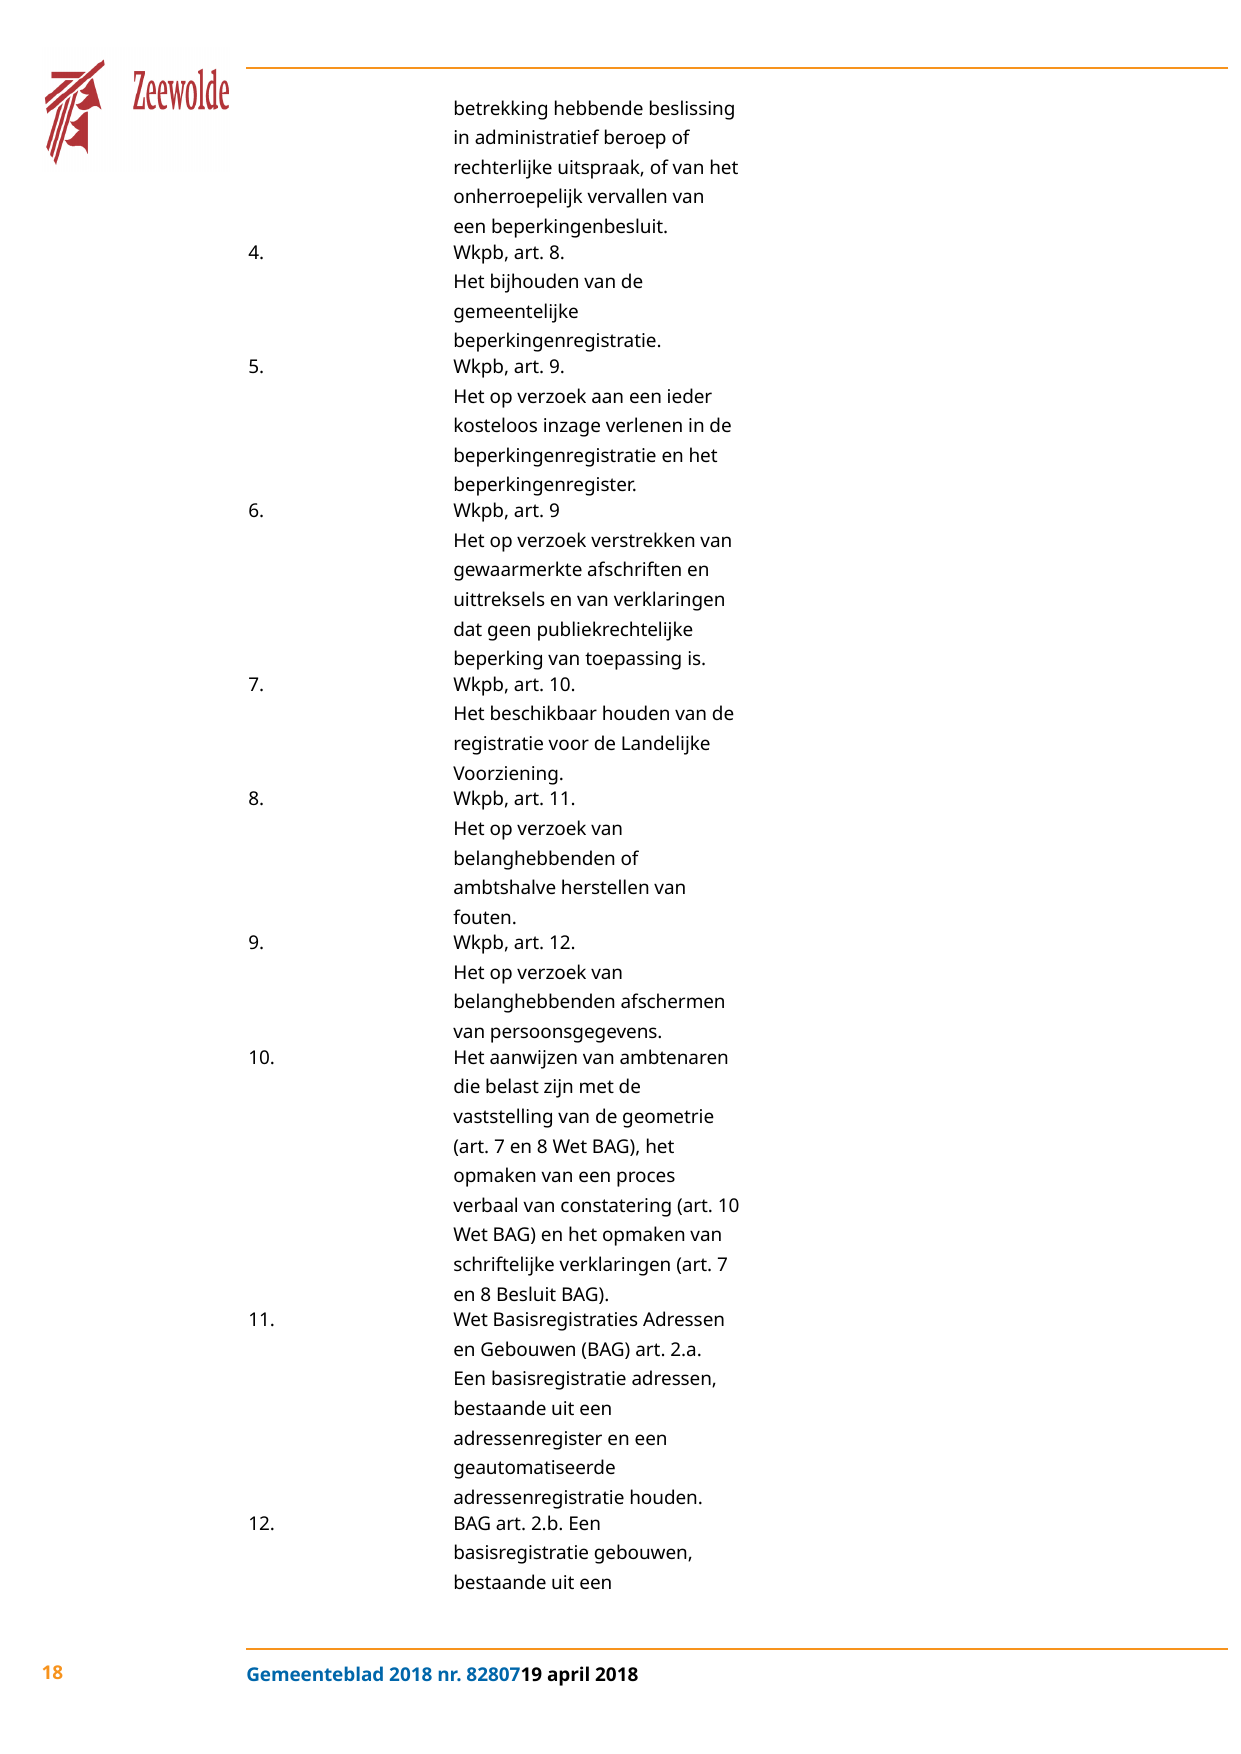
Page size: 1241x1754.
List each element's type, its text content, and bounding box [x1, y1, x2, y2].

table_cell [741, 786, 1015, 929]
table_cell Het aanwijzen van ambtenaren die belast zijn met de vaststelling van de geometrie (art. 7 en 8 Wet BAG), het opmaken van een proces verbaal van constatering (art. 10 Wet BAG) en het opmaken van schriftelijke verklaringen (art. 7 en 8 Besluit BAG). [453, 1044, 741, 1306]
table_cell Wkpb, art. 9 Het op verzoek verstrekken van gewaarmerkte afschriften en uittreksels en van verklaringen dat geen publiekrechtelijke beperking van toepassing is. [453, 498, 741, 671]
table_cell 11. [248, 1306, 453, 1510]
table_cell 9. [248, 930, 453, 1044]
table_cell Wkpb, art. 11. Het op verzoek van belanghebbenden of ambtshalve herstellen van fouten. [453, 786, 741, 929]
table_cell [741, 1306, 1015, 1510]
table_cell [741, 1044, 1015, 1306]
table_cell 5. [248, 353, 453, 497]
table_cell Wet Basisregistraties Adressen en Gebouwen (BAG) art. 2.a. Een basisregistratie adressen, bestaande uit een adressenregister en een geautomatiseerde adressenregistratie houden. [453, 1306, 741, 1510]
table_cell 6. [248, 498, 453, 671]
table_cell [248, 95, 453, 239]
table_cell 4. [248, 239, 453, 353]
table_cell [741, 353, 1015, 497]
table_cell [741, 1510, 1015, 1594]
table_cell [741, 930, 1015, 1044]
table_cell 7. [248, 671, 453, 786]
table_cell 12. [248, 1510, 453, 1594]
table_cell [741, 671, 1015, 786]
table_cell Wkpb, art. 9. Het op verzoek aan een ieder kosteloos inzage verlenen in de beperkingenregistratie en het beperkingenregister. [453, 353, 741, 497]
table_cell Wkpb, art. 8. Het bijhouden van de gemeentelijke beperkingenregistratie. [453, 239, 741, 353]
table_cell betrekking hebbende beslissing in administratief beroep of rechterlijke uitspraak, of van het onherroepelijk vervallen van een beperkingenbesluit. [453, 95, 741, 239]
table_cell 8. [248, 786, 453, 929]
picture [41, 47, 231, 172]
table_cell BAG art. 2.b. Een basisregistratie gebouwen, bestaande uit een [453, 1510, 741, 1594]
table_cell [741, 498, 1015, 671]
table_cell 10. [248, 1044, 453, 1306]
table_cell Wkpb, art. 10. Het beschikbaar houden van de registratie voor de Landelijke Voorziening. [453, 671, 741, 786]
table_cell [741, 239, 1015, 353]
table_cell Wkpb, art. 12. Het op verzoek van belanghebbenden afschermen van persoonsgegevens. [453, 930, 741, 1044]
table_cell [741, 95, 1015, 239]
